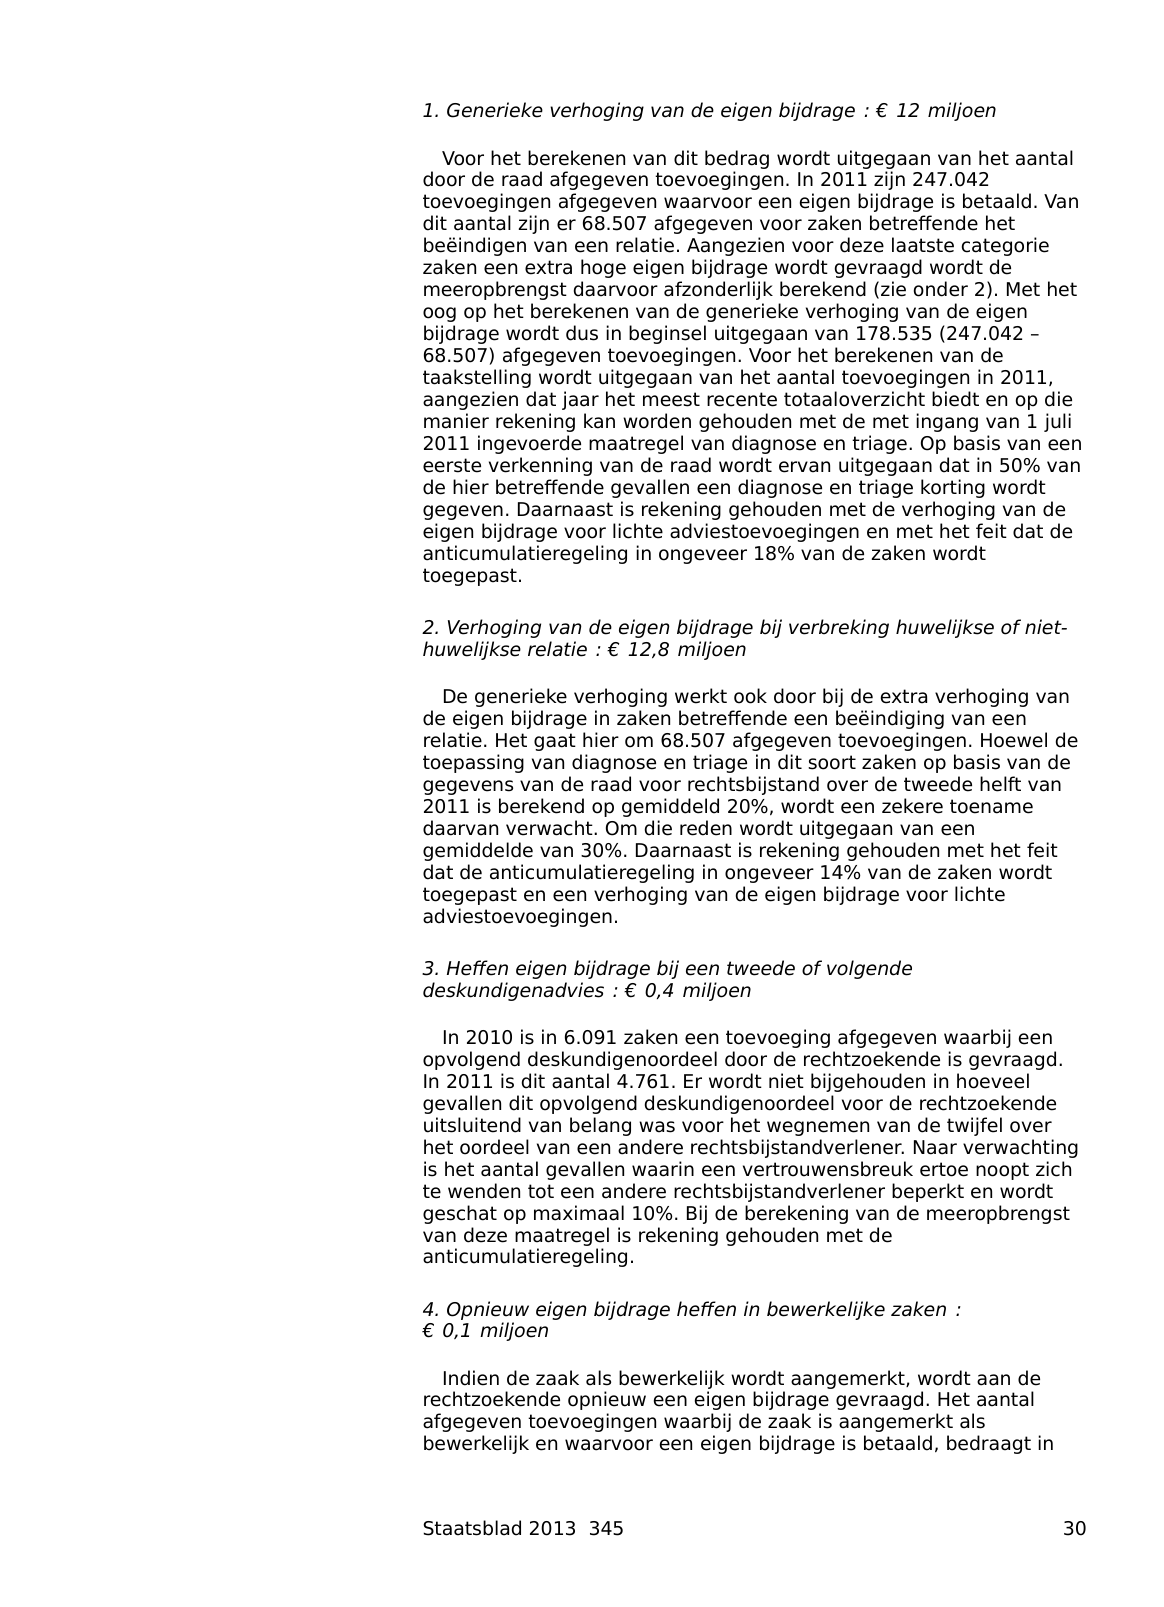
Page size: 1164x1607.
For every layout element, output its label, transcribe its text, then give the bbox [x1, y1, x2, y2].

subtitle 3. Heffen eigen bijdrage bij een tweede of volgende deskundigenadvies : € 0,4 miljoen [422, 958, 1087, 1002]
text In 2010 is in 6.091 zaken een toevoeging afgegeven waarbij een opvolgend deskundigenoordeel door de rechtzoekende is gevraagd. In 2011 is dit aantal 4.761. Er wordt niet bijgehouden in hoeveel gevallen dit opvolgend deskundigenoordeel voor de rechtzoekende uitsluitend van belang was voor het wegnemen van de twijfel over het oordeel van een andere rechtsbijstandverlener. Naar verwachting is het aantal gevallen waarin een vertrouwensbreuk ertoe noopt zich te wenden tot een andere rechtsbijstandverlener beperkt en wordt geschat op maximaal 10%. Bij de berekening van de meeropbrengst van deze maatregel is rekening gehouden met de anticumulatieregeling. [422, 1027, 1087, 1268]
subtitle 2. Verhoging van de eigen bijdrage bij verbreking huwelijkse of niet-huwelijkse relatie : € 12,8 miljoen [422, 617, 1087, 661]
text De generieke verhoging werkt ook door bij de extra verhoging van de eigen bijdrage in zaken betreffende een beëindiging van een relatie. Het gaat hier om 68.507 afgegeven toevoegingen. Hoewel de toepassing van diagnose en triage in dit soort zaken op basis van de gegevens van de raad voor rechtsbijstand over de tweede helft van 2011 is berekend op gemiddeld 20%, wordt een zekere toename daarvan verwacht. Om die reden wordt uitgegaan van een gemiddelde van 30%. Daarnaast is rekening gehouden met het feit dat de anticumulatieregeling in ongeveer 14% van de zaken wordt toegepast en een verhoging van de eigen bijdrage voor lichte adviestoevoegingen. [422, 686, 1087, 928]
text Indien de zaak als bewerkelijk wordt aangemerkt, wordt aan de rechtzoekende opnieuw een eigen bijdrage gevraagd. Het aantal afgegeven toevoegingen waarbij de zaak is aangemerkt als bewerkelijk en waarvoor een eigen bijdrage is betaald, bedraagt in [422, 1367, 1087, 1455]
text Voor het berekenen van dit bedrag wordt uitgegaan van het aantal door de raad afgegeven toevoegingen. In 2011 zijn 247.042 toevoegingen afgegeven waarvoor een eigen bijdrage is betaald. Van dit aantal zijn er 68.507 afgegeven voor zaken betreffende het beëindigen van een relatie. Aangezien voor deze laatste categorie zaken een extra hoge eigen bijdrage wordt gevraagd wordt de meeropbrengst daarvoor afzonderlijk berekend (zie onder 2). Met het oog op het berekenen van de generieke verhoging van de eigen bijdrage wordt dus in beginsel uitgegaan van 178.535 (247.042 – 68.507) afgegeven toevoegingen. Voor het berekenen van de taakstelling wordt uitgegaan van het aantal toevoegingen in 2011, aangezien dat jaar het meest recente totaaloverzicht biedt en op die manier rekening kan worden gehouden met de met ingang van 1 juli 2011 ingevoerde maatregel van diagnose en triage. Op basis van een eerste verkenning van de raad wordt ervan uitgegaan dat in 50% van de hier betreffende gevallen een diagnose en triage korting wordt gegeven. Daarnaast is rekening gehouden met de verhoging van de eigen bijdrage voor lichte adviestoevoegingen en met het feit dat de anticumulatieregeling in ongeveer 18% van de zaken wordt toegepast. [422, 147, 1087, 587]
subtitle 4. Opnieuw eigen bijdrage heffen in bewerkelijke zaken : € 0,1 miljoen [422, 1298, 1087, 1342]
subtitle 1. Generieke verhoging van de eigen bijdrage : € 12 miljoen [422, 100, 1087, 122]
